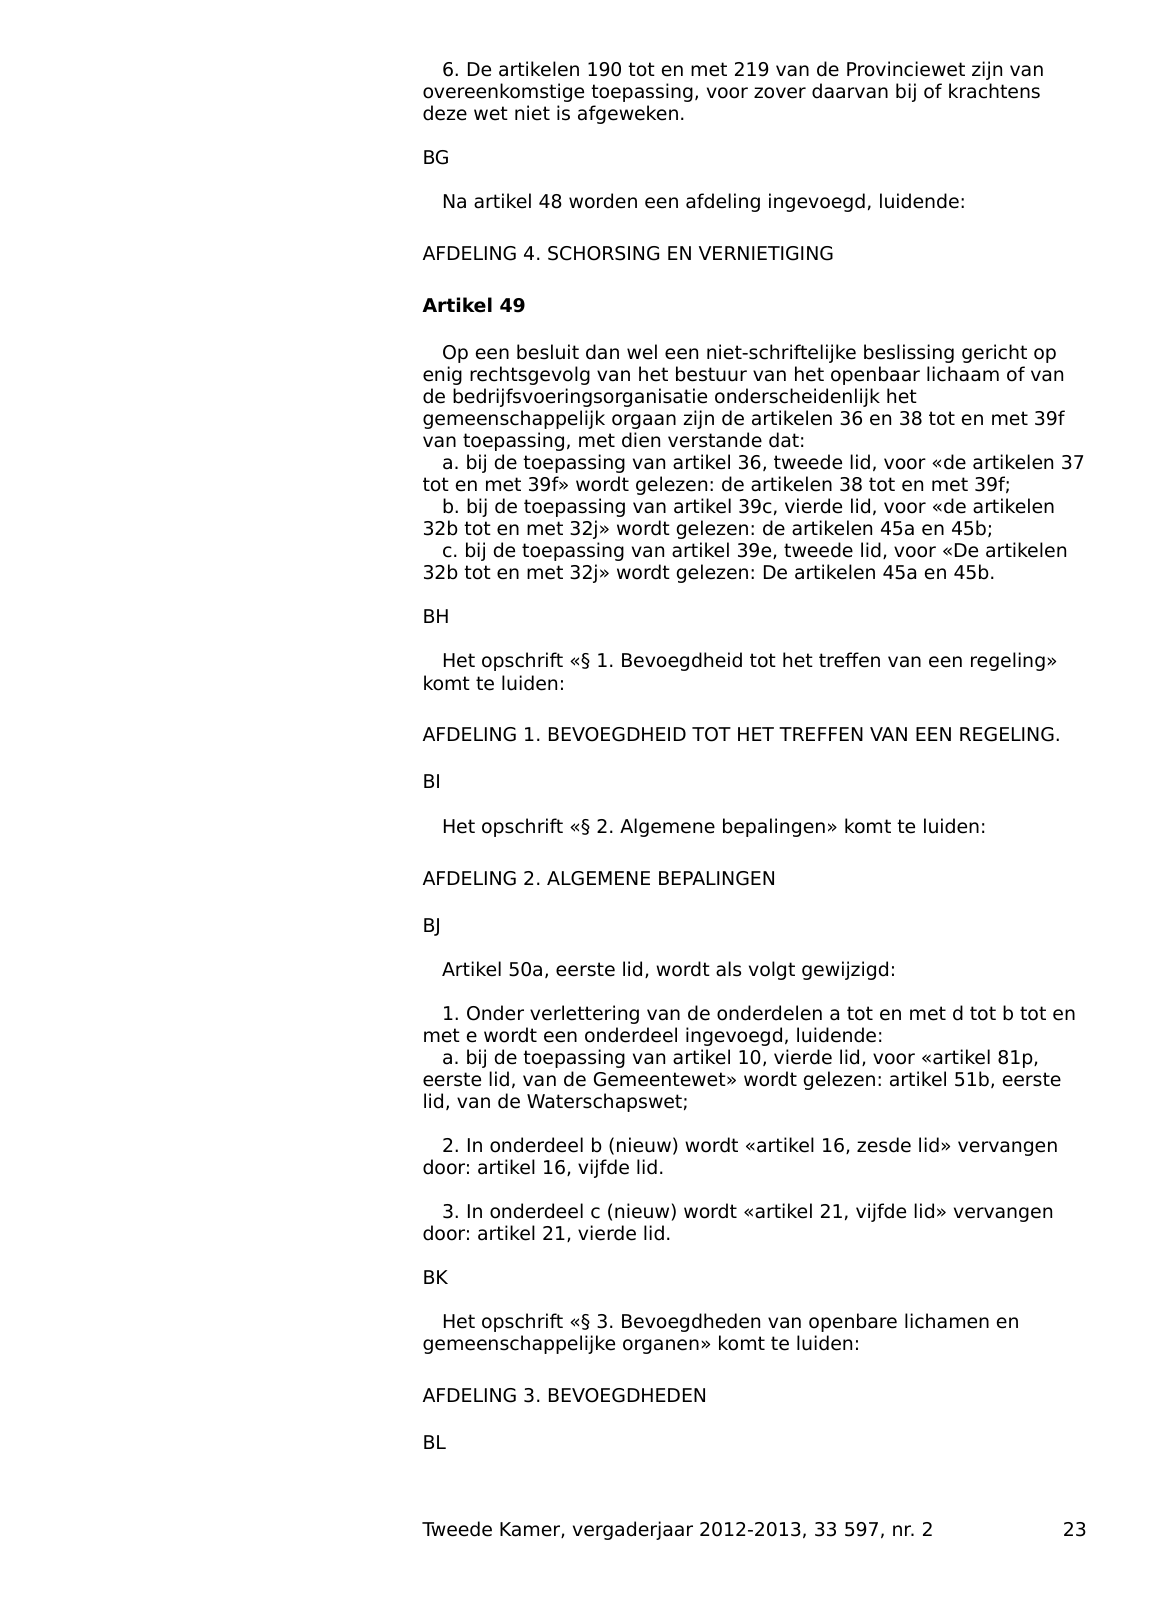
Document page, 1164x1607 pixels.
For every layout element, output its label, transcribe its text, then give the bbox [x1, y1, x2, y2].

text BI [422, 771, 1087, 793]
text Het opschrift «§ 2. Algemene bepalingen» komt te luiden: [422, 816, 1087, 837]
text Na artikel 48 worden een afdeling ingevoegd, luidende: [422, 191, 1087, 213]
text Het opschrift «§ 1. Bevoegdheid tot het treffen van een regeling» komt te luiden: [422, 650, 1087, 694]
text c. bij de toepassing van artikel 39e, tweede lid, voor «De artikelen 32b tot en met 32j» wordt gelezen: De artikelen 45a en 45b. [422, 540, 1087, 584]
subtitle AFDELING 1. BEVOEGDHEID TOT HET TREFFEN VAN EEN REGELING. [422, 724, 1087, 746]
text 1. Onder verlettering van de onderdelen a tot en met d tot b tot en met e wordt een onderdeel ingevoegd, luidende: [422, 1003, 1087, 1047]
text BG [422, 147, 1087, 169]
text a. bij de toepassing van artikel 10, vierde lid, voor «artikel 81p, eerste lid, van de Gemeentewet» wordt gelezen: artikel 51b, eerste lid, van de Waterschapswet; [422, 1047, 1087, 1113]
text BJ [422, 914, 1087, 936]
text BL [422, 1432, 1087, 1454]
subtitle AFDELING 4. SCHORSING EN VERNIETIGING [422, 243, 1087, 265]
text a. bij de toepassing van artikel 36, tweede lid, voor «de artikelen 37 tot en met 39f» wordt gelezen: de artikelen 38 tot en met 39f; [422, 452, 1087, 496]
text Het opschrift «§ 3. Bevoegdheden van openbare lichamen en gemeenschappelijke organen» komt te luiden: [422, 1311, 1087, 1355]
text BH [422, 606, 1087, 628]
text 3. In onderdeel c (nieuw) wordt «artikel 21, vijfde lid» vervangen door: artikel 21, vierde lid. [422, 1201, 1087, 1245]
text BK [422, 1267, 1087, 1289]
subtitle AFDELING 2. ALGEMENE BEPALINGEN [422, 867, 1087, 889]
text b. bij de toepassing van artikel 39c, vierde lid, voor «de artikelen 32b tot en met 32j» wordt gelezen: de artikelen 45a en 45b; [422, 496, 1087, 540]
subtitle AFDELING 3. BEVOEGDHEDEN [422, 1385, 1087, 1407]
subtitle Artikel 49 [422, 295, 1087, 317]
text Op een besluit dan wel een niet-schriftelijke beslissing gericht op enig rechtsgevolg van het bestuur van het openbaar lichaam of van de bedrijfsvoeringsorganisatie onderscheidenlijk het gemeenschappelijk orgaan zijn de artikelen 36 en 38 tot en met 39f van toepassing, met dien verstande dat: [422, 342, 1087, 452]
text 6. De artikelen 190 tot en met 219 van de Provinciewet zijn van overeenkomstige toepassing, voor zover daarvan bij of krachtens deze wet niet is afgeweken. [422, 59, 1087, 125]
text 2. In onderdeel b (nieuw) wordt «artikel 16, zesde lid» vervangen door: artikel 16, vijfde lid. [422, 1135, 1087, 1179]
text Artikel 50a, eerste lid, wordt als volgt gewijzigd: [422, 959, 1087, 981]
